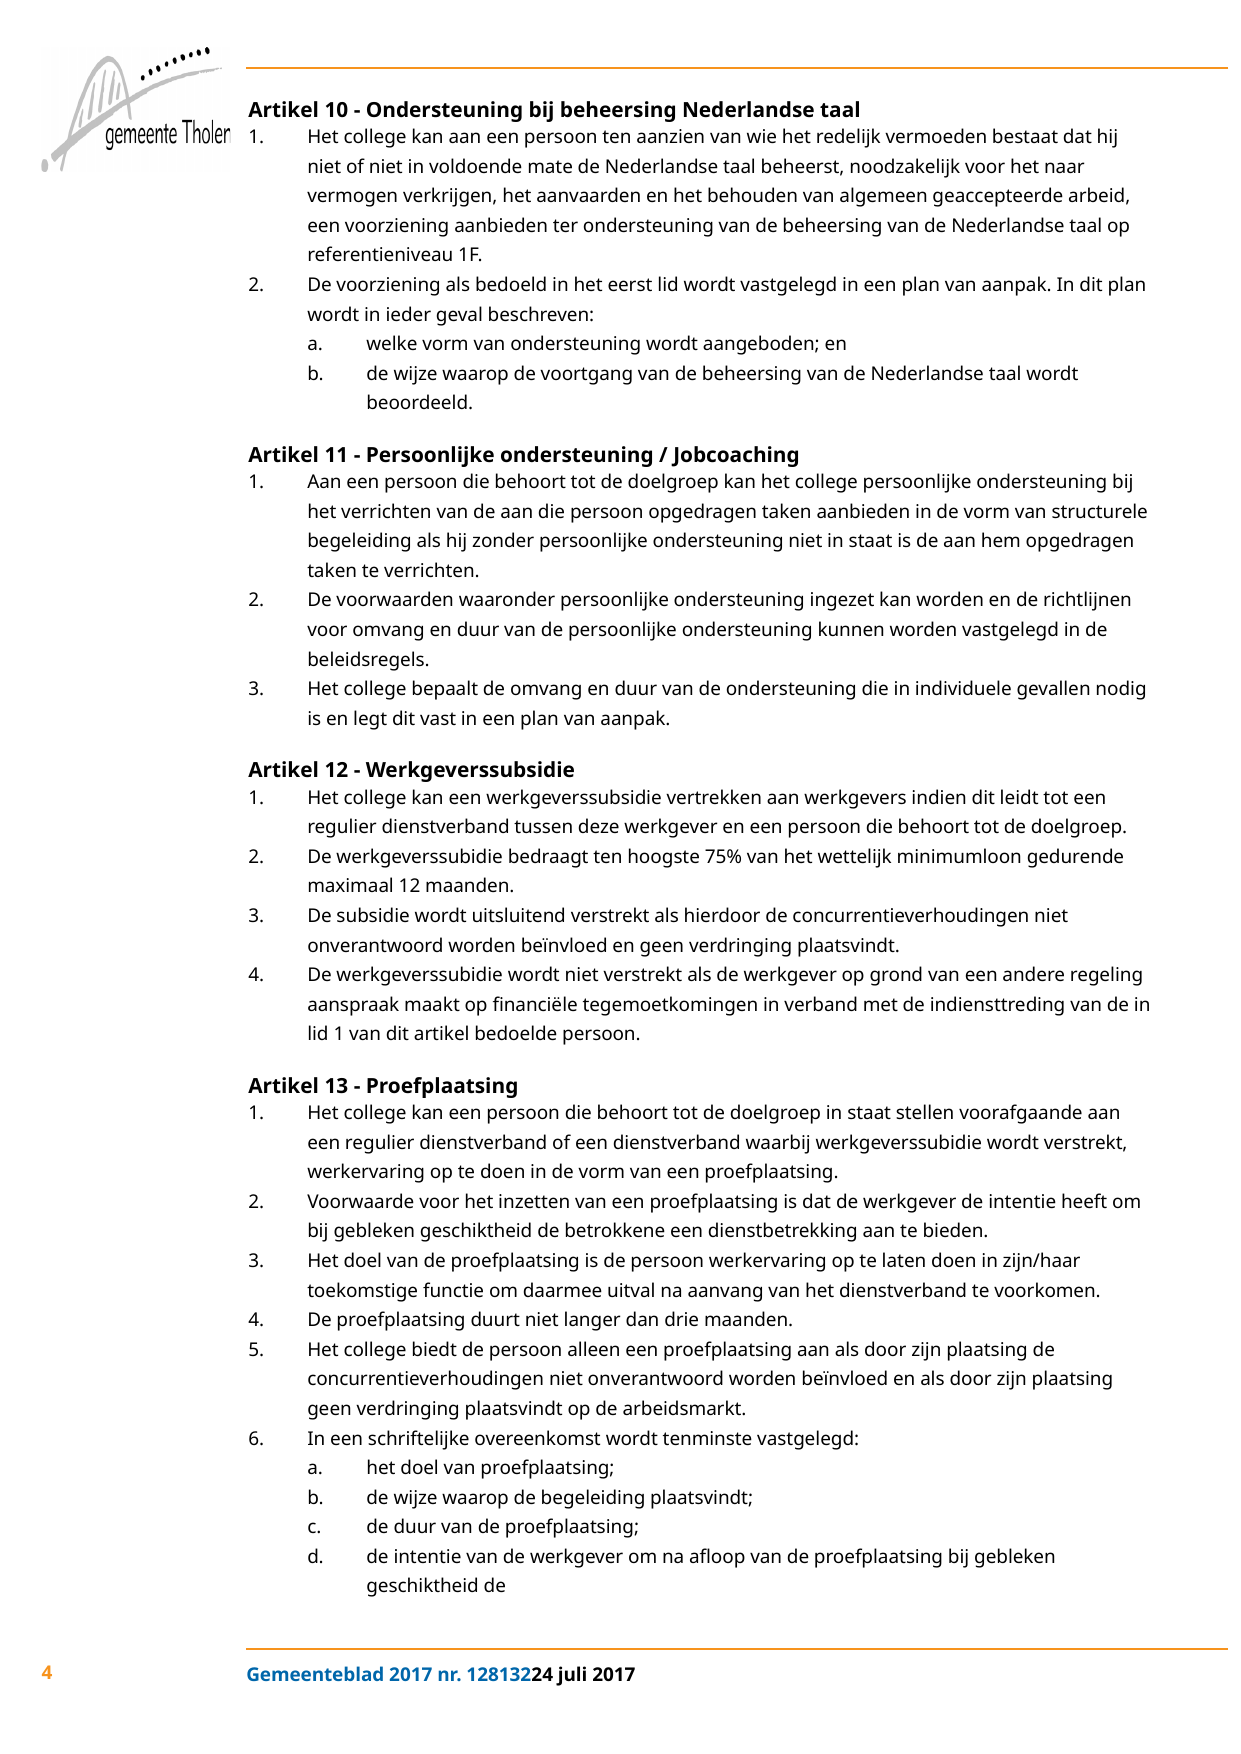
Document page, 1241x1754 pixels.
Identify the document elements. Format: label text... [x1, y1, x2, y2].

list Het college kan een werkgeverssubsidie vertrekken aan werkgevers indien dit leidt tot een regulier dienstverband tussen deze werkgever en een persoon die behoort tot de doelgroep. [248, 784, 1152, 839]
list Het college bepaalt de omvang en duur van de ondersteuning die in individuele gevallen nodig is en legt dit vast in een plan van aanpak. [248, 675, 1152, 731]
text Artikel 12 - Werkgeverssubsidie [248, 755, 1152, 784]
list Voorwaarde voor het inzetten van een proefplaatsing is dat de werkgever de intentie heeft om bij gebleken geschiktheid de betrokkene een dienstbetrekking aan te bieden. [248, 1188, 1152, 1243]
list de wijze waarop de voortgang van de beheersing van de Nederlandse taal wordt beoordeeld. [307, 360, 1152, 415]
list De werkgeverssubidie bedraagt ten hoogste 75% van het wettelijk minimumloon gedurende maximaal 12 maanden. [248, 843, 1152, 898]
list De voorziening als bedoeld in het eerst lid wordt vastgelegd in een plan van aanpak. In dit plan wordt in ieder geval beschreven: [248, 271, 1152, 326]
picture [41, 47, 231, 172]
list de wijze waarop de begeleiding plaatsvindt; [307, 1484, 1152, 1510]
list Het college kan aan een persoon ten aanzien van wie het redelijk vermoeden bestaat dat hij niet of niet in voldoende mate de Nederlandse taal beheerst, noodzakelijk voor het naar vermogen verkrijgen, het aanvaarden en het behouden van algemeen geaccepteerde arbeid, een voorziening aanbieden ter ondersteuning van de beheersing van de Nederlandse taal op referentieniveau 1F. [248, 123, 1152, 267]
list De werkgeverssubidie wordt niet verstrekt als de werkgever op grond van een andere regeling aanspraak maakt op financiële tegemoetkomingen in verband met de indiensttreding van de in lid 1 van dit artikel bedoelde persoon. [248, 961, 1152, 1046]
list de duur van de proefplaatsing; [307, 1513, 1152, 1539]
text Artikel 10 - Ondersteuning bij beheersing Nederlandse taal [248, 95, 1152, 123]
list De subsidie wordt uitsluitend verstrekt als hierdoor de concurrentieverhoudingen niet onverantwoord worden beïnvloed en geen verdringing plaatsvindt. [248, 902, 1152, 957]
list Het college kan een persoon die behoort tot de doelgroep in staat stellen voorafgaande aan een regulier dienstverband of een dienstverband waarbij werkgeverssubidie wordt verstrekt, werkervaring op te doen in de vorm van een proefplaatsing. [248, 1099, 1152, 1184]
list de intentie van de werkgever om na afloop van de proefplaatsing bij gebleken geschiktheid de [307, 1543, 1152, 1598]
list Aan een persoon die behoort tot de doelgroep kan het college persoonlijke ondersteuning bij het verrichten van de aan die persoon opgedragen taken aanbieden in de vorm van structurele begeleiding als hij zonder persoonlijke ondersteuning niet in staat is de aan hem opgedragen taken te verrichten. [248, 468, 1152, 583]
list De proefplaatsing duurt niet langer dan drie maanden. [248, 1306, 1152, 1332]
list Het college biedt de persoon alleen een proefplaatsing aan als door zijn plaatsing de concurrentieverhoudingen niet onverantwoord worden beïnvloed en als door zijn plaatsing geen verdringing plaatsvindt op de arbeidsmarkt. [248, 1336, 1152, 1421]
text Artikel 11 - Persoonlijke ondersteuning / Jobcoaching [248, 440, 1152, 468]
list Het doel van de proefplaatsing is de persoon werkervaring op te laten doen in zijn/haar toekomstige functie om daarmee uitval na aanvang van het dienstverband te voorkomen. [248, 1247, 1152, 1303]
list het doel van proefplaatsing; [307, 1454, 1152, 1480]
text Artikel 13 - Proefplaatsing [248, 1071, 1152, 1099]
list welke vorm van ondersteuning wordt aangeboden; en [307, 330, 1152, 356]
list De voorwaarden waaronder persoonlijke ondersteuning ingezet kan worden en de richtlijnen voor omvang en duur van de persoonlijke ondersteuning kunnen worden vastgelegd in de beleidsregels. [248, 587, 1152, 672]
list In een schriftelijke overeenkomst wordt tenminste vastgelegd: [248, 1425, 1152, 1451]
